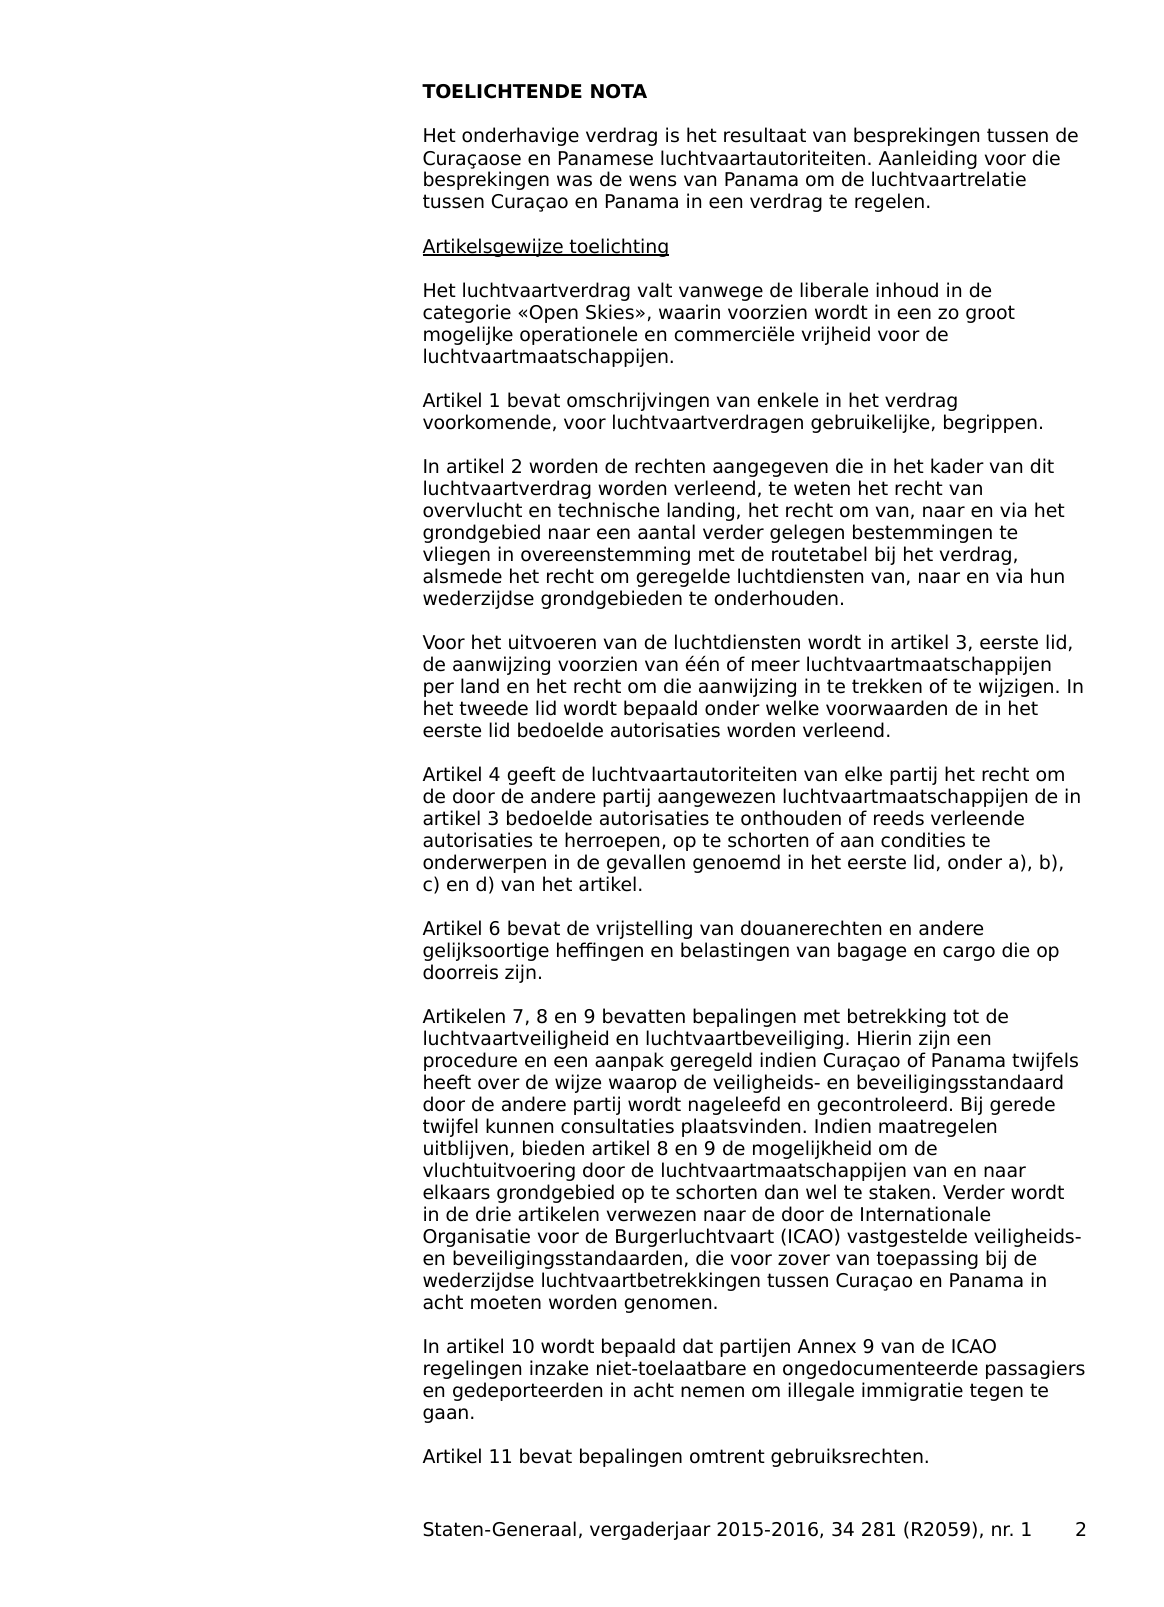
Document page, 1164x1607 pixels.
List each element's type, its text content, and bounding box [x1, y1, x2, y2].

text Het onderhavige verdrag is het resultaat van besprekingen tussen de Curaçaose en Panamese luchtvaartautoriteiten. Aanleiding voor die besprekingen was de wens van Panama om de luchtvaartrelatie tussen Curaçao en Panama in een verdrag te regelen. [422, 125, 1087, 213]
text Artikel 11 bevat bepalingen omtrent gebruiksrechten. [422, 1446, 1087, 1468]
subtitle Artikelsgewijze toelichting [422, 236, 1087, 257]
text Artikel 1 bevat omschrijvingen van enkele in het verdrag voorkomende, voor luchtvaartverdragen gebruikelijke, begrippen. [422, 390, 1087, 434]
text In artikel 2 worden de rechten aangegeven die in het kader van dit luchtvaartverdrag worden verleend, te weten het recht van overvlucht en technische landing, het recht om van, naar en via het grondgebied naar een aantal verder gelegen bestemmingen te vliegen in overeenstemming met de routetabel bij het verdrag, alsmede het recht om geregelde luchtdiensten van, naar en via hun wederzijdse grondgebieden te onderhouden. [422, 456, 1087, 610]
text Artikel 4 geeft de luchtvaartautoriteiten van elke partij het recht om de door de andere partij aangewezen luchtvaartmaatschappijen de in artikel 3 bedoelde autorisaties te onthouden of reeds verleende autorisaties te herroepen, op te schorten of aan condities te onderwerpen in de gevallen genoemd in het eerste lid, onder a), b), c) en d) van het artikel. [422, 764, 1087, 896]
text Artikelen 7, 8 en 9 bevatten bepalingen met betrekking tot de luchtvaartveiligheid en luchtvaartbeveiliging. Hierin zijn een procedure en een aanpak geregeld indien Curaçao of Panama twijfels heeft over de wijze waarop de veiligheids- en beveiligingsstandaard door de andere partij wordt nageleefd en gecontroleerd. Bij gerede twijfel kunnen consultaties plaatsvinden. Indien maatregelen uitblijven, bieden artikel 8 en 9 de mogelijkheid om de vluchtuitvoering door de luchtvaartmaatschappijen van en naar elkaars grondgebied op te schorten dan wel te staken. Verder wordt in de drie artikelen verwezen naar de door de Internationale Organisatie voor de Burgerluchtvaart (ICAO) vastgestelde veiligheids- en beveiligingsstandaarden, die voor zover van toepassing bij de wederzijdse luchtvaartbetrekkingen tussen Curaçao en Panama in acht moeten worden genomen. [422, 1006, 1087, 1314]
text Artikel 6 bevat de vrijstelling van douanerechten en andere gelijksoortige heffingen en belastingen van bagage en cargo die op doorreis zijn. [422, 918, 1087, 984]
text Het luchtvaartverdrag valt vanwege de liberale inhoud in de categorie «Open Skies», waarin voorzien wordt in een zo groot mogelijke operationele en commerciële vrijheid voor de luchtvaartmaatschappijen. [422, 280, 1087, 368]
subtitle TOELICHTENDE NOTA [422, 81, 1087, 103]
text Voor het uitvoeren van de luchtdiensten wordt in artikel 3, eerste lid, de aanwijzing voorzien van één of meer luchtvaartmaatschappijen per land en het recht om die aanwijzing in te trekken of te wijzigen. In het tweede lid wordt bepaald onder welke voorwaarden de in het eerste lid bedoelde autorisaties worden verleend. [422, 632, 1087, 742]
text In artikel 10 wordt bepaald dat partijen Annex 9 van de ICAO regelingen inzake niet-toelaatbare en ongedocumenteerde passagiers en gedeporteerden in acht nemen om illegale immigratie tegen te gaan. [422, 1336, 1087, 1424]
